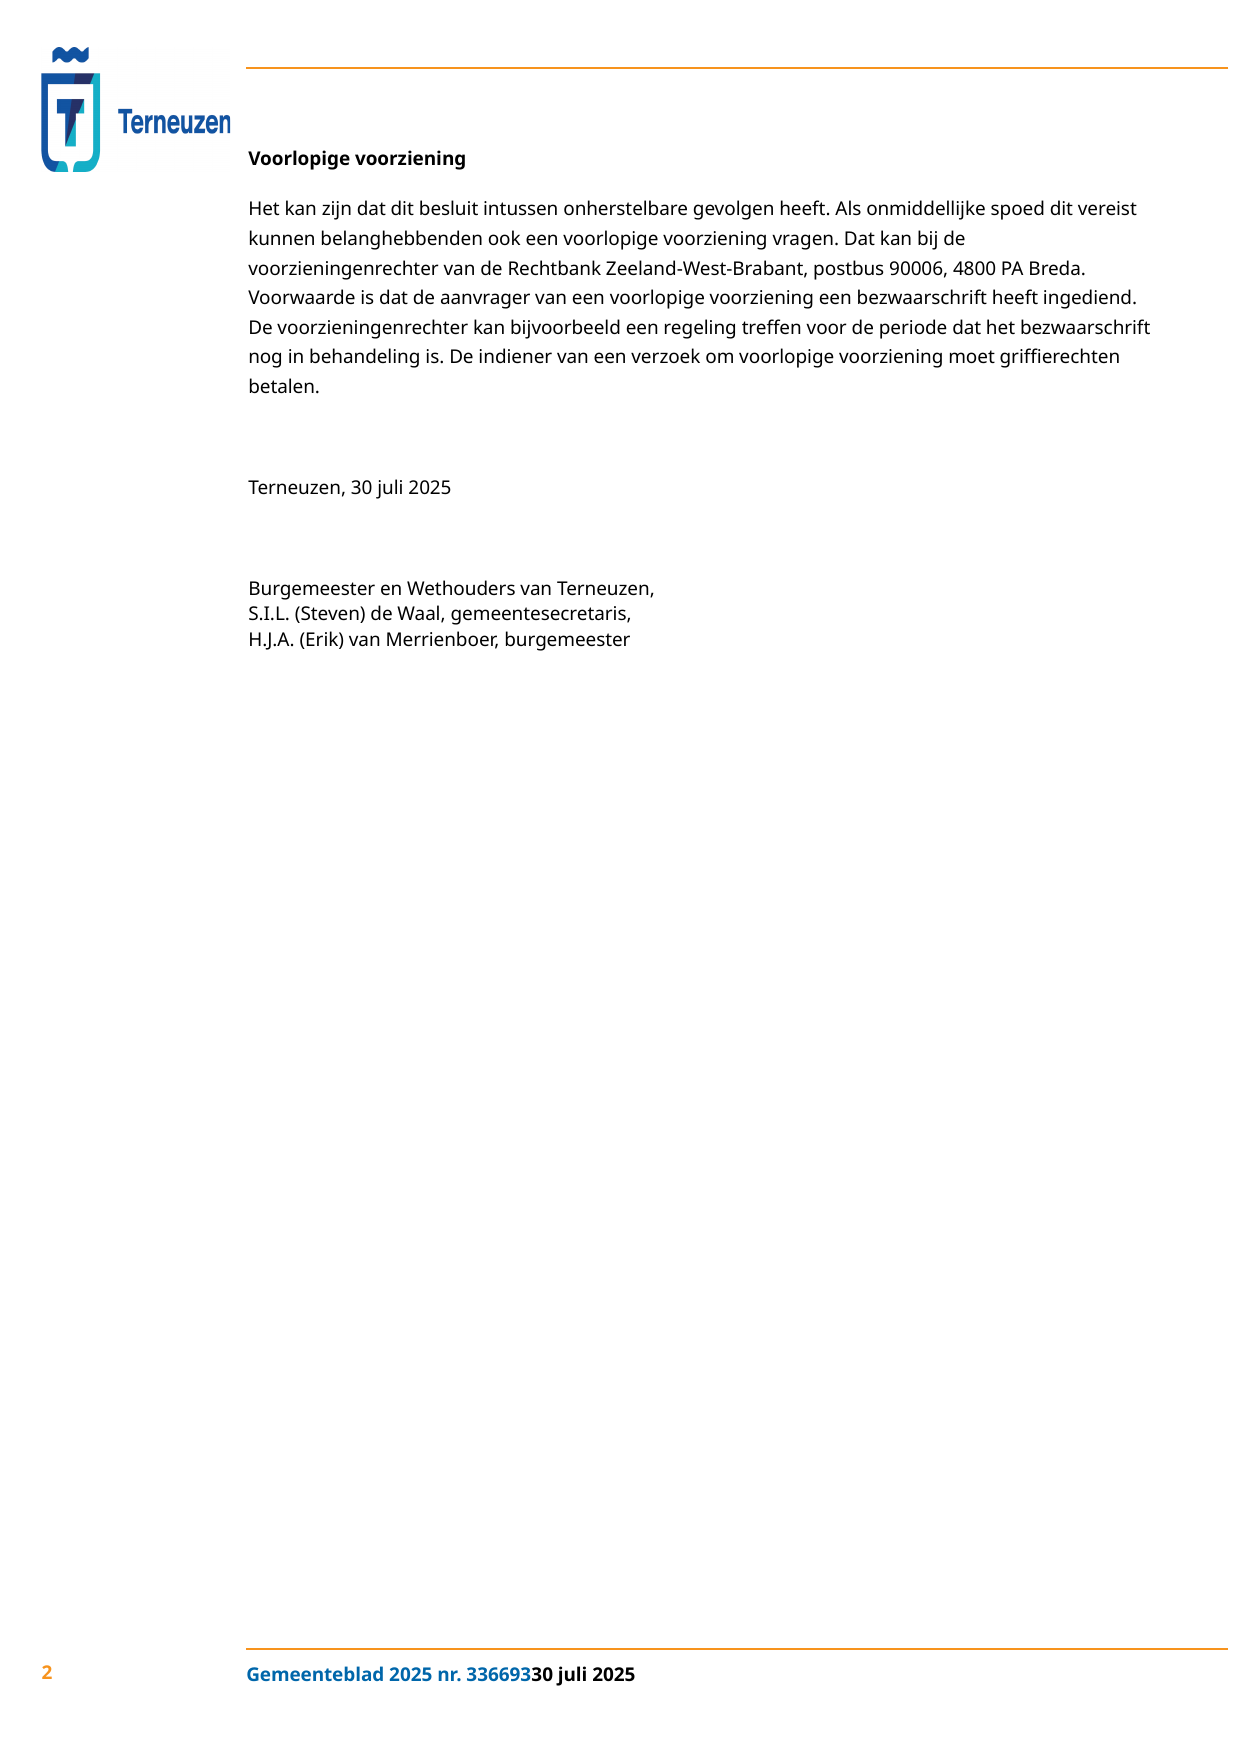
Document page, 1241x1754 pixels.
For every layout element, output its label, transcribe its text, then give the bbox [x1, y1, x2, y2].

text Het kan zijn dat dit besluit intussen onherstelbare gevolgen heeft. Als onmiddellijke spoed dit vereist kunnen belanghebbenden ook een voorlopige voorziening vragen. Dat kan bij de voorzieningenrechter van de Rechtbank Zeeland-West-Brabant, postbus 90006, 4800 PA Breda. Voorwaarde is dat de aanvrager van een voorlopige voorziening een bezwaarschrift heeft ingediend. De voorzieningenrechter kan bijvoorbeeld een regeling treffen voor de periode dat het bezwaarschrift nog in behandeling is. De indiener van een verzoek om voorlopige voorziening moet griffierechten betalen. [248, 196, 1152, 399]
text Terneuzen, 30 juli 2025 [248, 474, 1152, 500]
table_cell [700, 601, 1152, 626]
text Voorlopige voorziening [248, 145, 1152, 171]
picture [41, 47, 231, 172]
table_header Burgemeester en Wethouders van Terneuzen, [248, 575, 1152, 601]
table_cell H.J.A. (Erik) van Merrienboer, burgemeester [248, 626, 1152, 652]
table_cell S.I.L. (Steven) de Waal, gemeentesecretaris, [248, 601, 700, 626]
